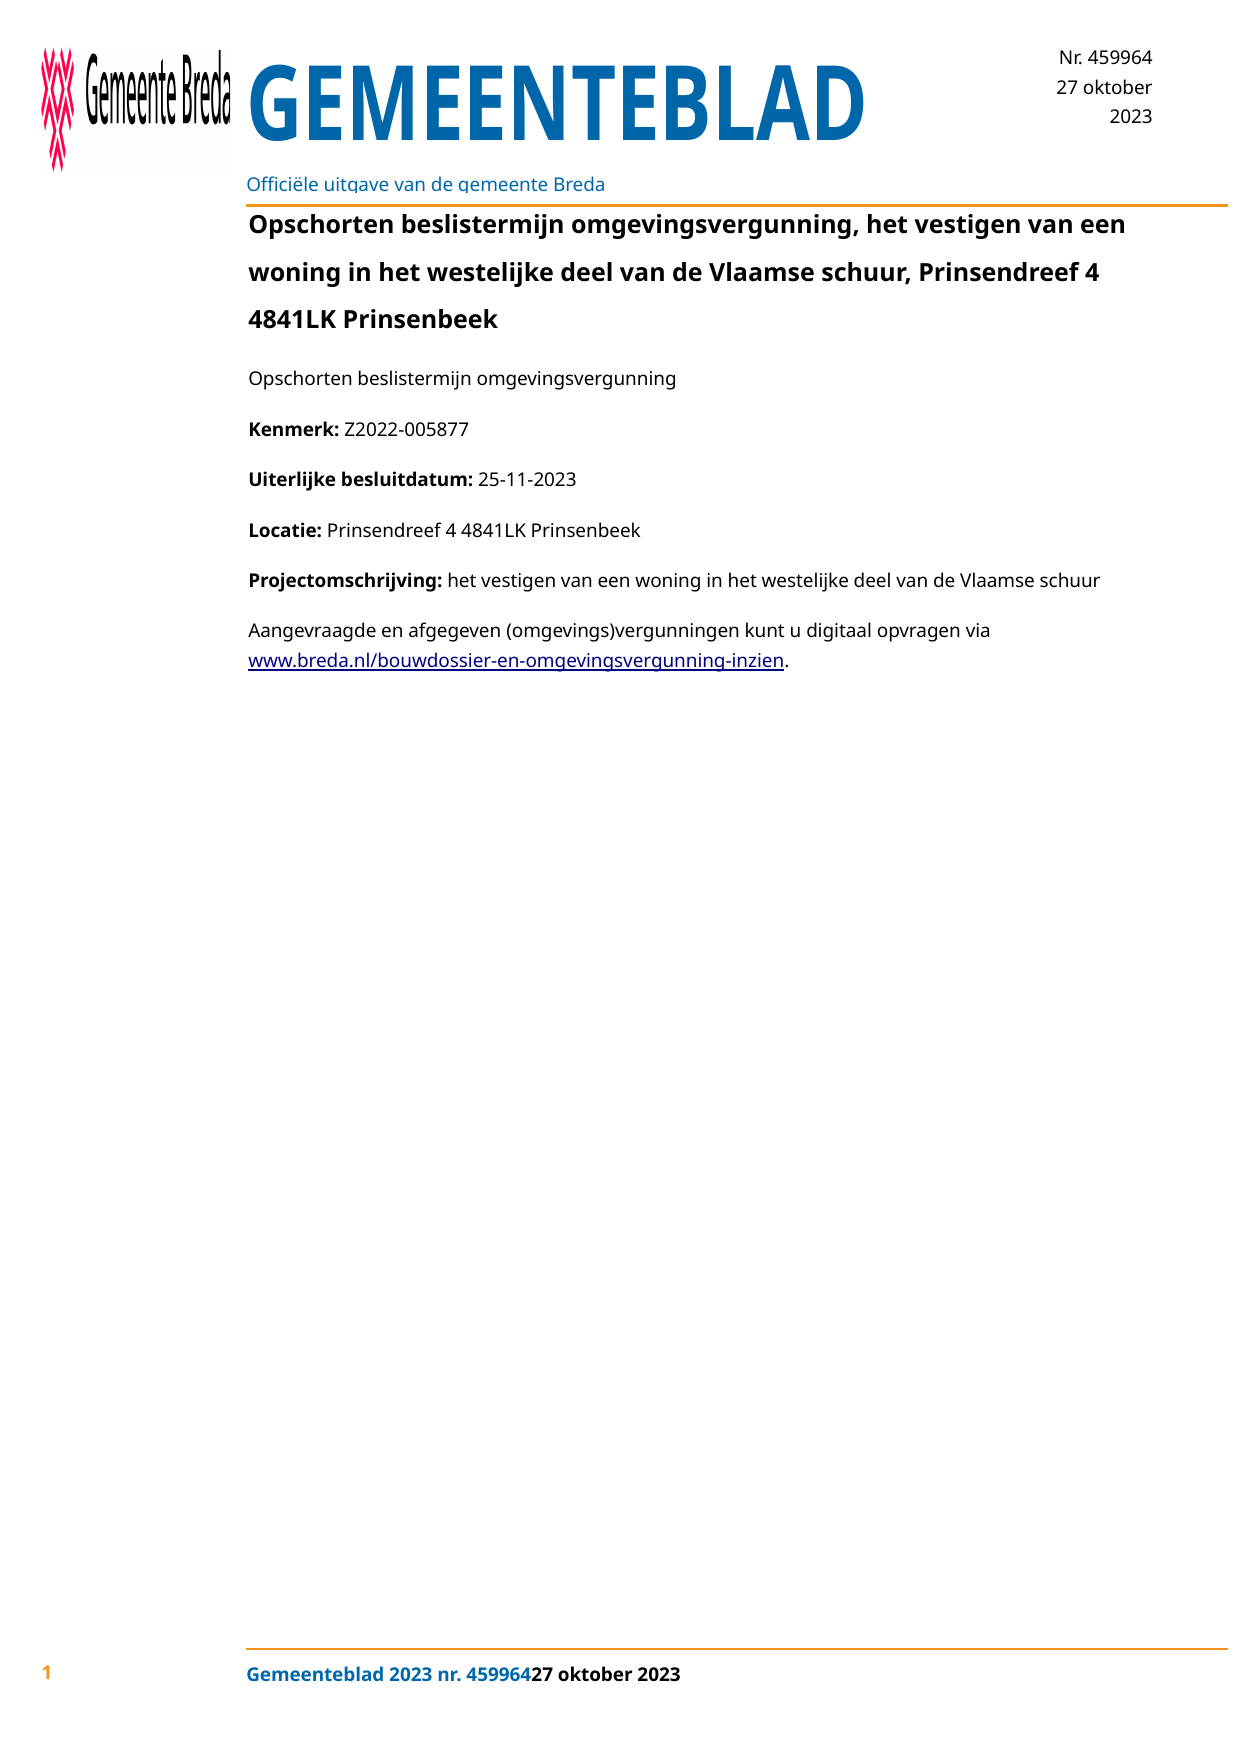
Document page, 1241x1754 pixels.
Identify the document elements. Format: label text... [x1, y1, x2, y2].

text Uiterlijke besluitdatum: 25-11-2023 [248, 466, 1152, 492]
text Projectomschrijving: het vestigen van een woning in het westelijke deel van de Vlaamse schuur [248, 567, 1152, 593]
text Locatie: Prinsendreef 4 4841LK Prinsenbeek [248, 517, 1152, 542]
text Opschorten beslistermijn omgevingsvergunning, het vestigen van een woning in het westelijke deel van de Vlaamse schuur, Prinsendreef 4 4841LK Prinsenbeek [248, 207, 1152, 336]
text Kenmerk: Z2022-005877 [248, 416, 1152, 442]
text Aangevraagde en afgegeven (omgevings)vergunningen kunt u digitaal opvragen via www.breda.nl/bouwdossier-en-omgevingsvergunning-inzien. [248, 618, 1152, 673]
picture [41, 47, 231, 172]
text Opschorten beslistermijn omgevingsvergunning [248, 366, 1152, 391]
